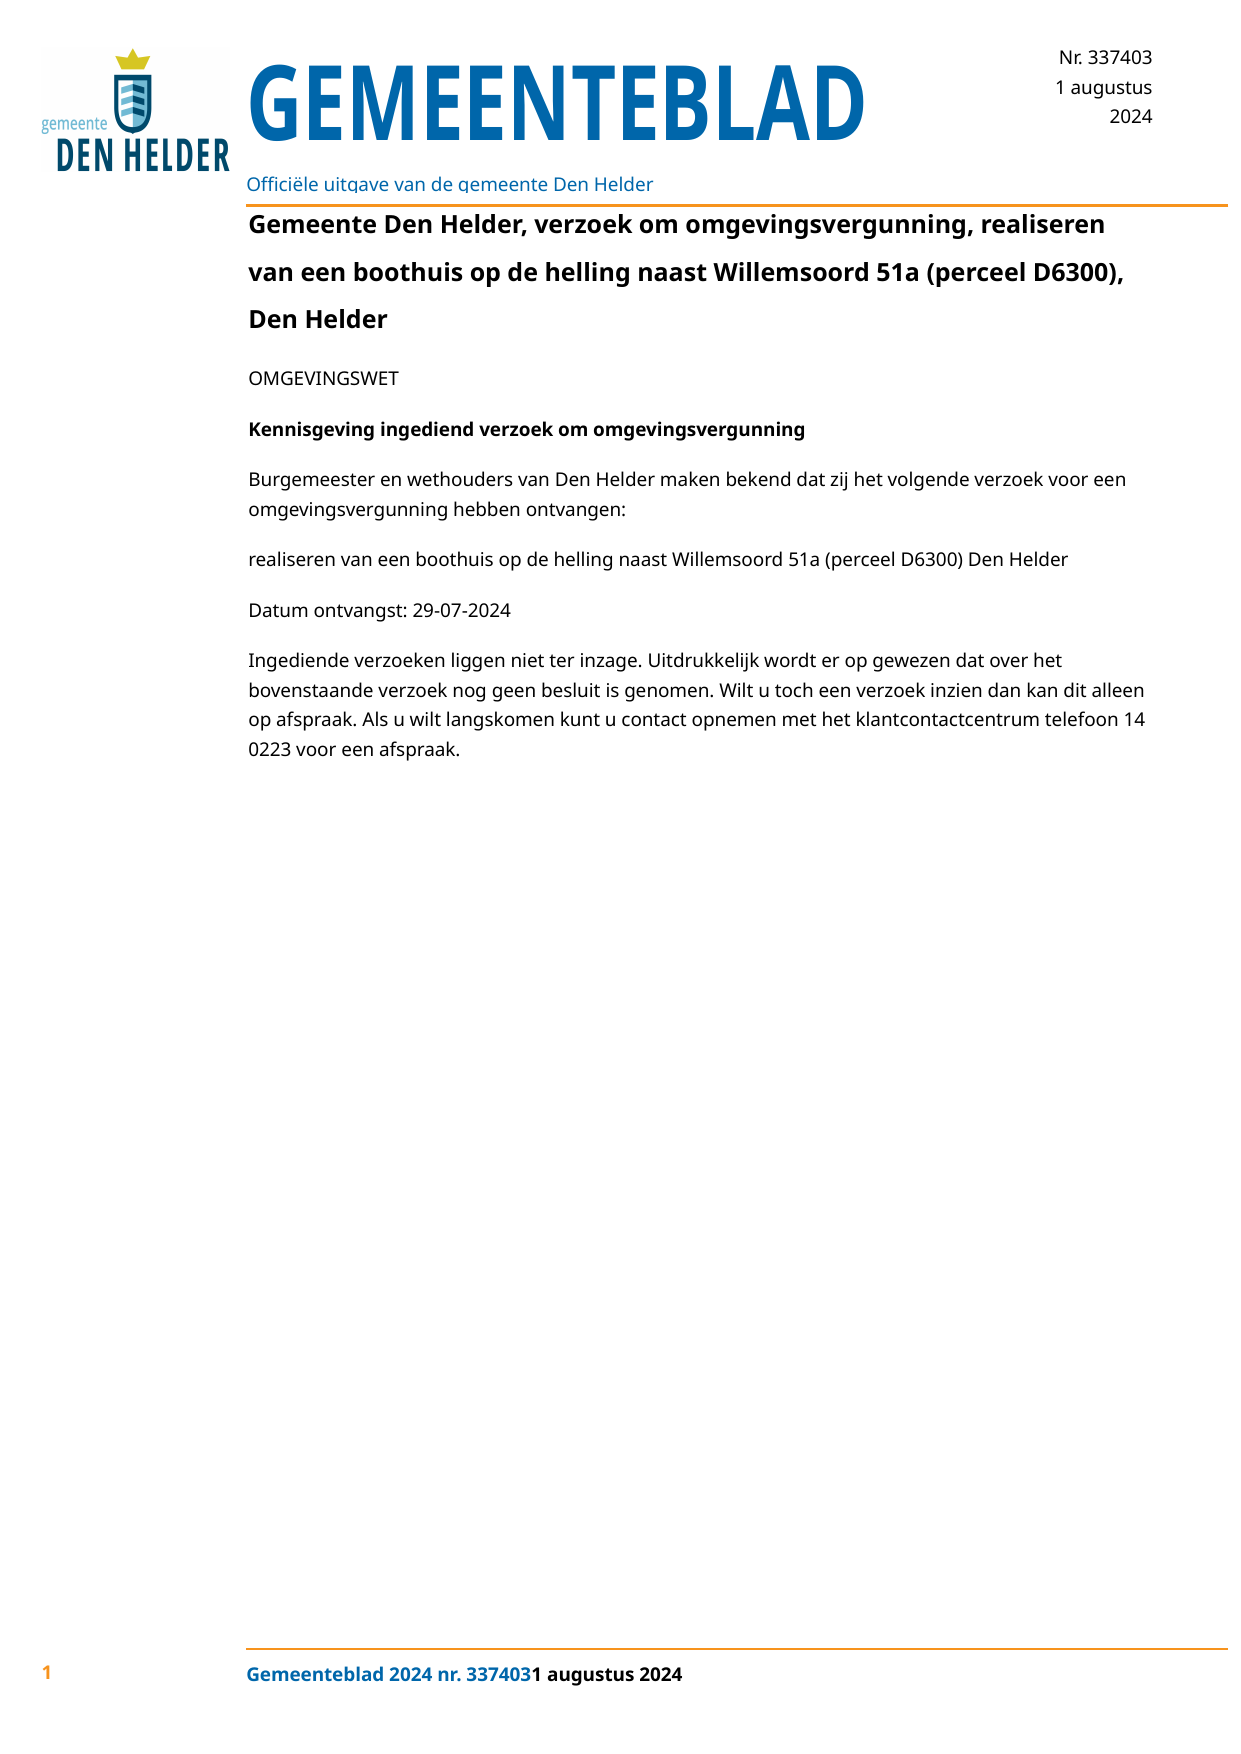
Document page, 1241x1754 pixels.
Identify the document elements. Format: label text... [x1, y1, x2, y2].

text Kennisgeving ingediend verzoek om omgevingsvergunning [248, 416, 1152, 442]
text Datum ontvangst: 29-07-2024 [248, 597, 1152, 622]
picture [41, 47, 231, 172]
text Ingediende verzoeken liggen niet ter inzage. Uitdrukkelijk wordt er op gewezen dat over het bovenstaande verzoek nog geen besluit is genomen. Wilt u toch een verzoek inzien dan kan dit alleen op afspraak. Als u wilt langskomen kunt u contact opnemen met het klantcontactcentrum telefoon 14 0223 voor een afspraak. [248, 647, 1152, 762]
picture [100, 154, 106, 172]
text OMGEVINGSWET [248, 366, 1152, 391]
picture [130, 157, 135, 172]
picture [63, 144, 68, 165]
picture [182, 144, 187, 165]
text realiseren van een boothuis op de helling naast Willemsoord 51a (perceel D6300) Den Helder [248, 546, 1152, 572]
text Gemeente Den Helder, verzoek om omgevingsvergunning, realiseren van een boothuis op de helling naast Willemsoord 51a (perceel D6300), Den Helder [248, 207, 1152, 336]
picture [220, 160, 224, 172]
text Burgemeester en wethouders van Den Helder maken bekend dat zij het volgende verzoek voor een omgevingsvergunning hebben ontvangen: [248, 466, 1152, 522]
